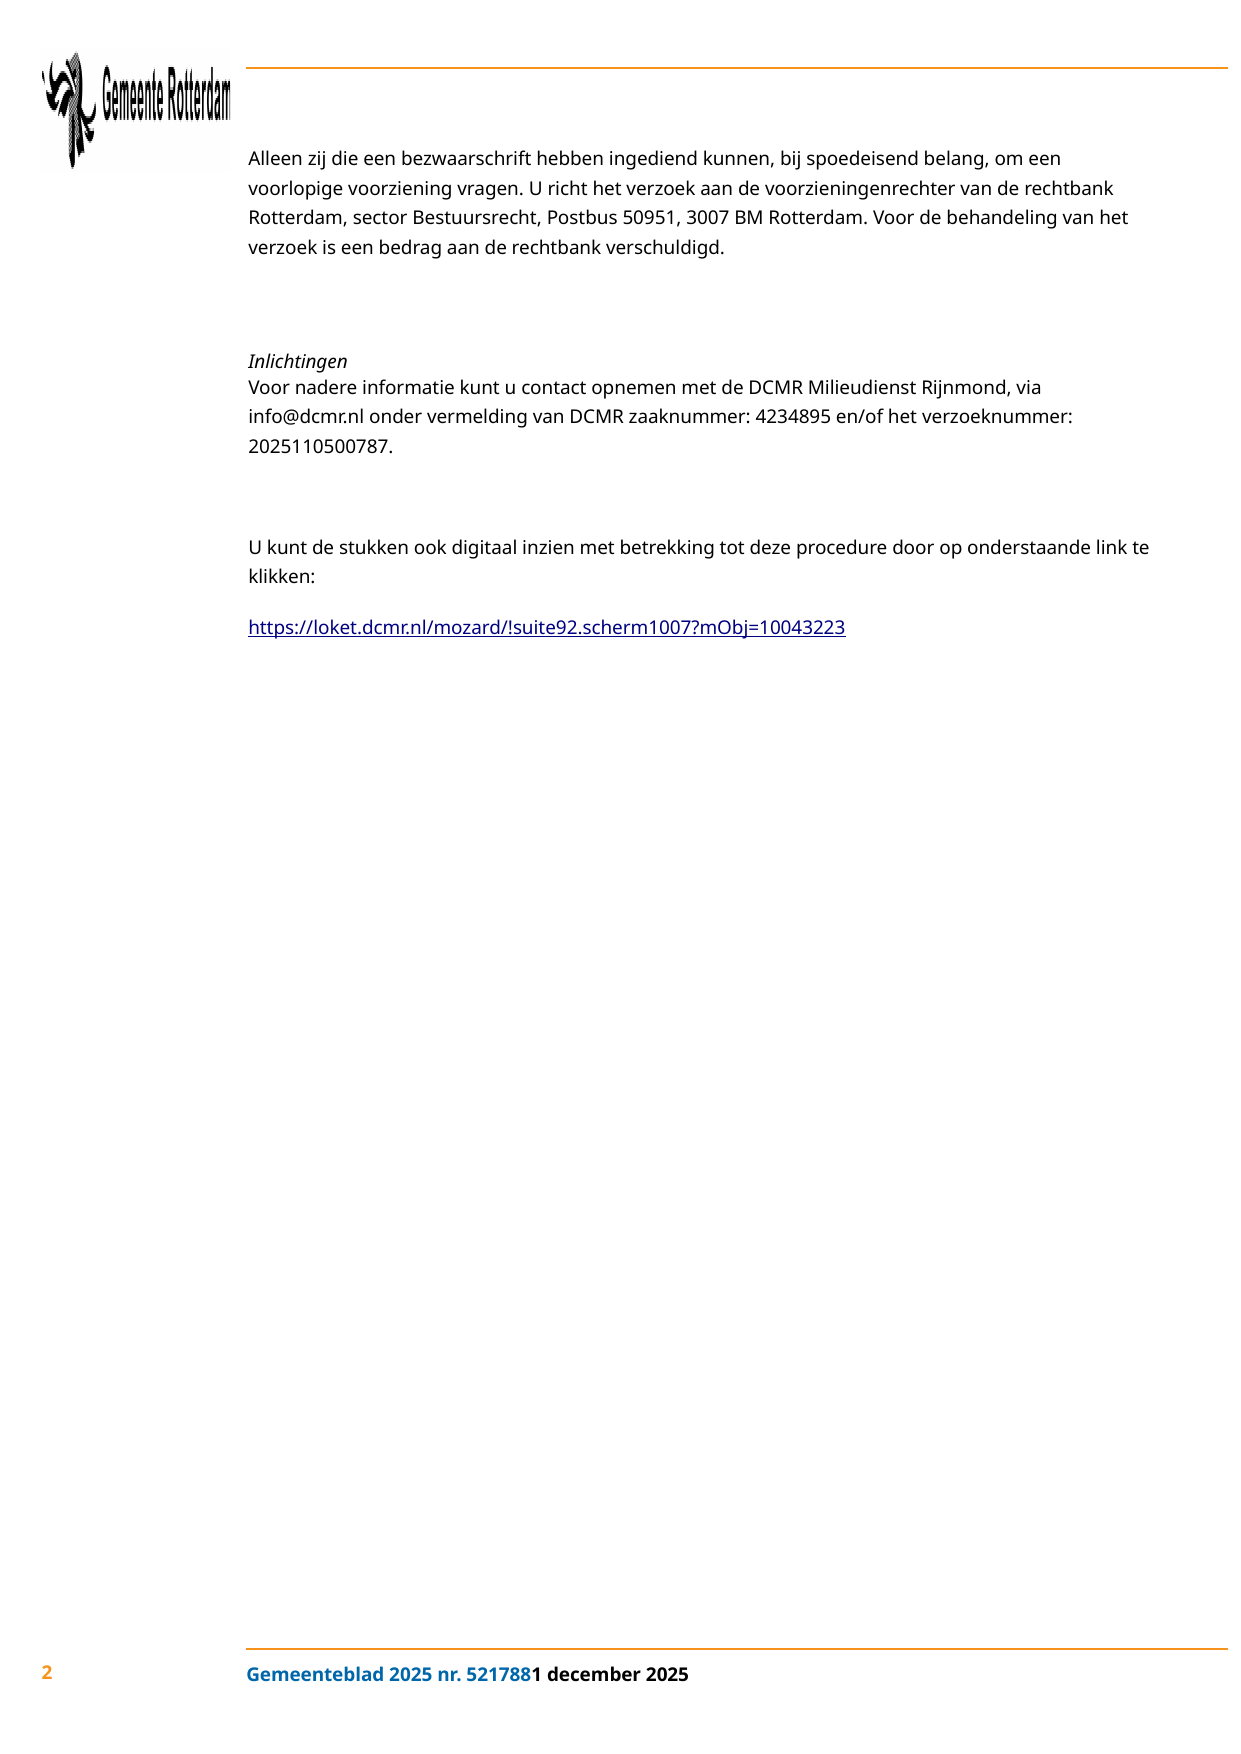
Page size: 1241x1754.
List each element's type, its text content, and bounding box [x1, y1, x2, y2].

text Voor nadere informatie kunt u contact opnemen met de DCMR Milieudienst Rijnmond, via info@dcmr.nl onder vermelding van DCMR zaaknummer: 4234895 en/of het verzoeknummer: 2025110500787. [248, 374, 1152, 459]
text Alleen zij die een bezwaarschrift hebben ingediend kunnen, bij spoedeisend belang, om een voorlopige voorziening vragen. U richt het verzoek aan de voorzieningenrechter van de rechtbank Rotterdam, sector Bestuursrecht, Postbus 50951, 3007 BM Rotterdam. Voor de behandeling van het verzoek is een bedrag aan de rechtbank verschuldigd. [248, 145, 1152, 260]
text https://loket.dcmr.nl/mozard/!suite92.scherm1007?mObj=10043223 [248, 614, 1152, 640]
picture [41, 47, 231, 172]
text Inlichtingen [248, 348, 1152, 374]
text U kunt de stukken ook digitaal inzien met betrekking tot deze procedure door op onderstaande link te klikken: [248, 534, 1152, 589]
